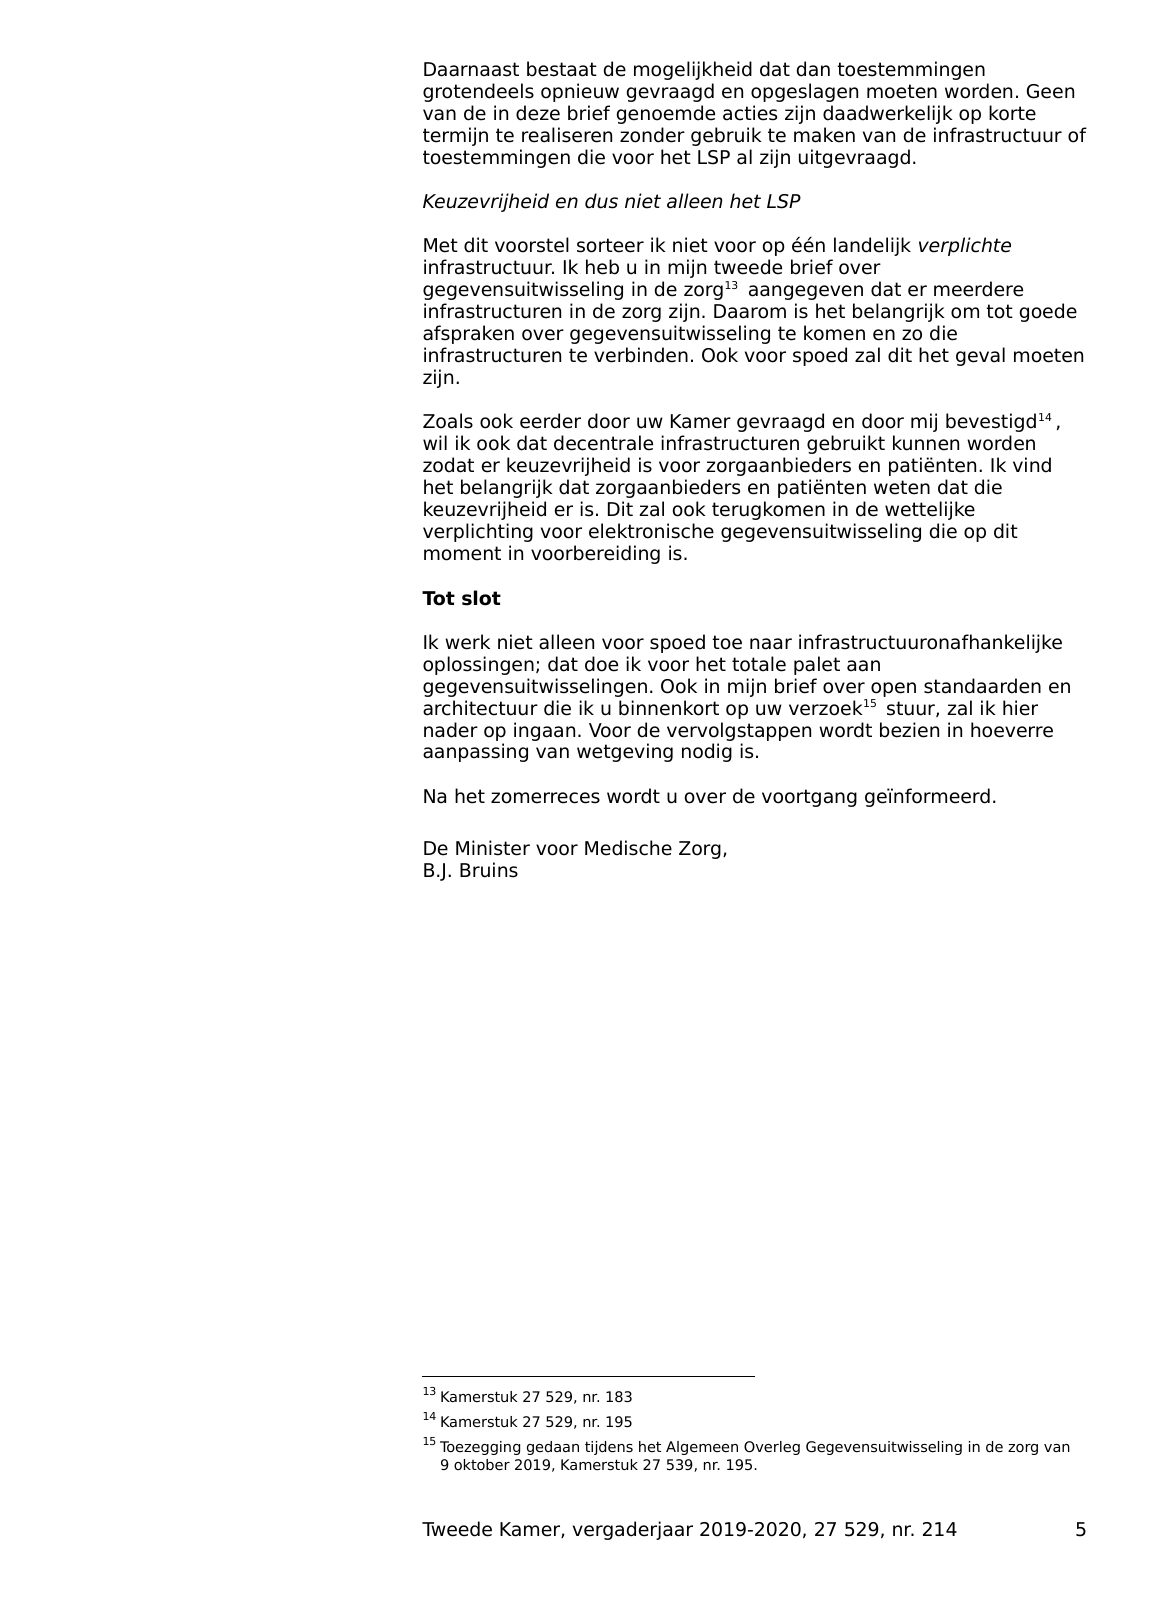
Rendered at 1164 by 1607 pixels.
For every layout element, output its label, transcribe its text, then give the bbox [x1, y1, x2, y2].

text Kamerstuk 27 529, nr. 183 [422, 1385, 1087, 1407]
text Kamerstuk 27 529, nr. 195 [422, 1410, 1087, 1432]
text Met dit voorstel sorteer ik niet voor op één landelijk verplichte infrastructuur. Ik heb u in mijn tweede brief over gegevensuitwisseling in de zorg aangegeven dat er meerdere infrastructuren in de zorg zijn. Daarom is het belangrijk om tot goede afspraken over gegevensuitwisseling te komen en zo die infrastructuren te verbinden. Ook voor spoed zal dit het geval moeten zijn. [422, 235, 1087, 389]
subtitle Keuzevrijheid en dus niet alleen het LSP [422, 191, 1087, 213]
text De Minister voor Medische Zorg, B.J. Bruins [422, 838, 1087, 882]
subtitle Tot slot [422, 587, 1087, 609]
text Zoals ook eerder door uw Kamer gevraagd en door mij bevestigd, wil ik ook dat decentrale infrastructuren gebruikt kunnen worden zodat er keuzevrijheid is voor zorgaanbieders en patiënten. Ik vind het belangrijk dat zorgaanbieders en patiënten weten dat die keuzevrijheid er is. Dit zal ook terugkomen in de wettelijke verplichting voor elektronische gegevensuitwisseling die op dit moment in voorbereiding is. [422, 411, 1087, 565]
text Na het zomerreces wordt u over de voortgang geïnformeerd. [422, 786, 1087, 808]
text Toezegging gedaan tijdens het Algemeen Overleg Gegevensuitwisseling in de zorg van 9 oktober 2019, Kamerstuk 27 539, nr. 195. [422, 1435, 1087, 1474]
text Daarnaast bestaat de mogelijkheid dat dan toestemmingen grotendeels opnieuw gevraagd en opgeslagen moeten worden. Geen van de in deze brief genoemde acties zijn daadwerkelijk op korte termijn te realiseren zonder gebruik te maken van de infrastructuur of toestemmingen die voor het LSP al zijn uitgevraagd. [422, 59, 1087, 169]
text Ik werk niet alleen voor spoed toe naar infrastructuuronafhankelijke oplossingen; dat doe ik voor het totale palet aan gegevensuitwisselingen. Ook in mijn brief over open standaarden en architectuur die ik u binnenkort op uw verzoek stuur, zal ik hier nader op ingaan. Voor de vervolgstappen wordt bezien in hoeverre aanpassing van wetgeving nodig is. [422, 632, 1087, 763]
